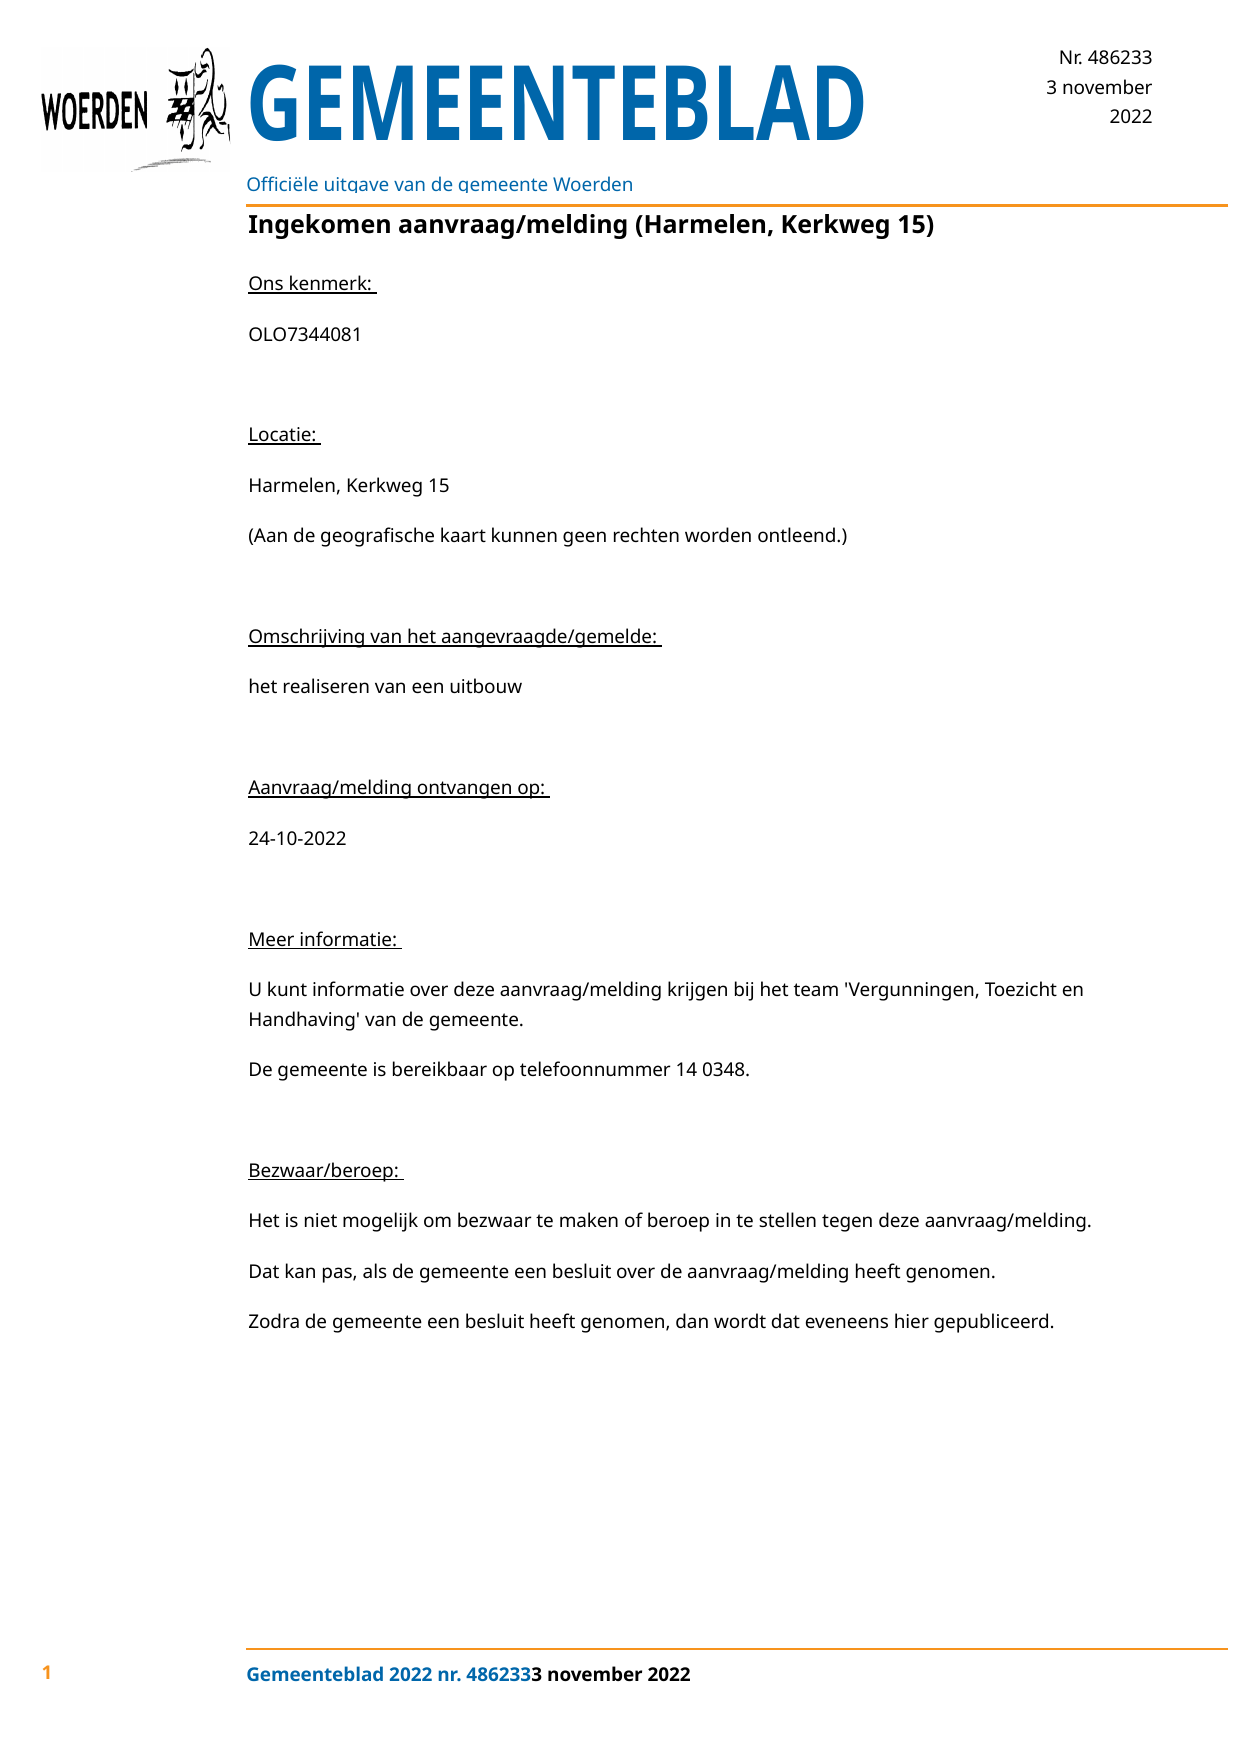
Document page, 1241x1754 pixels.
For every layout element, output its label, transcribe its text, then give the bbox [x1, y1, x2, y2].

text De gemeente is bereikbaar op telefoonnummer 14 0348. [248, 1056, 1152, 1082]
text Harmelen, Kerkweg 15 [248, 472, 1152, 498]
text Dat kan pas, als de gemeente een besluit over de aanvraag/melding heeft genomen. [248, 1258, 1152, 1283]
text (Aan de geografische kaart kunnen geen rechten worden ontleend.) [248, 522, 1152, 548]
text Ons kenmerk: [248, 270, 1152, 296]
text Zodra de gemeente een besluit heeft genomen, dan wordt dat eveneens hier gepubliceerd. [248, 1308, 1152, 1334]
text 24-10-2022 [248, 825, 1152, 851]
text het realiseren van een uitbouw [248, 674, 1152, 699]
text Omschrijving van het aangevraagde/gemelde: [248, 623, 1152, 649]
text U kunt informatie over deze aanvraag/melding krijgen bij het team 'Vergunningen, Toezicht en Handhaving' van de gemeente. [248, 976, 1152, 1031]
text Ingekomen aanvraag/melding (Harmelen, Kerkweg 15) [248, 207, 1152, 241]
picture [41, 47, 231, 172]
text OLO7344081 [248, 321, 1152, 346]
text Aanvraag/melding ontvangen op: [248, 774, 1152, 800]
text Locatie: [248, 422, 1152, 447]
text Meer informatie: [248, 926, 1152, 951]
text Bezwaar/beroep: [248, 1157, 1152, 1183]
text Het is niet mogelijk om bezwaar te maken of beroep in te stellen tegen deze aanvraag/melding. [248, 1207, 1152, 1233]
